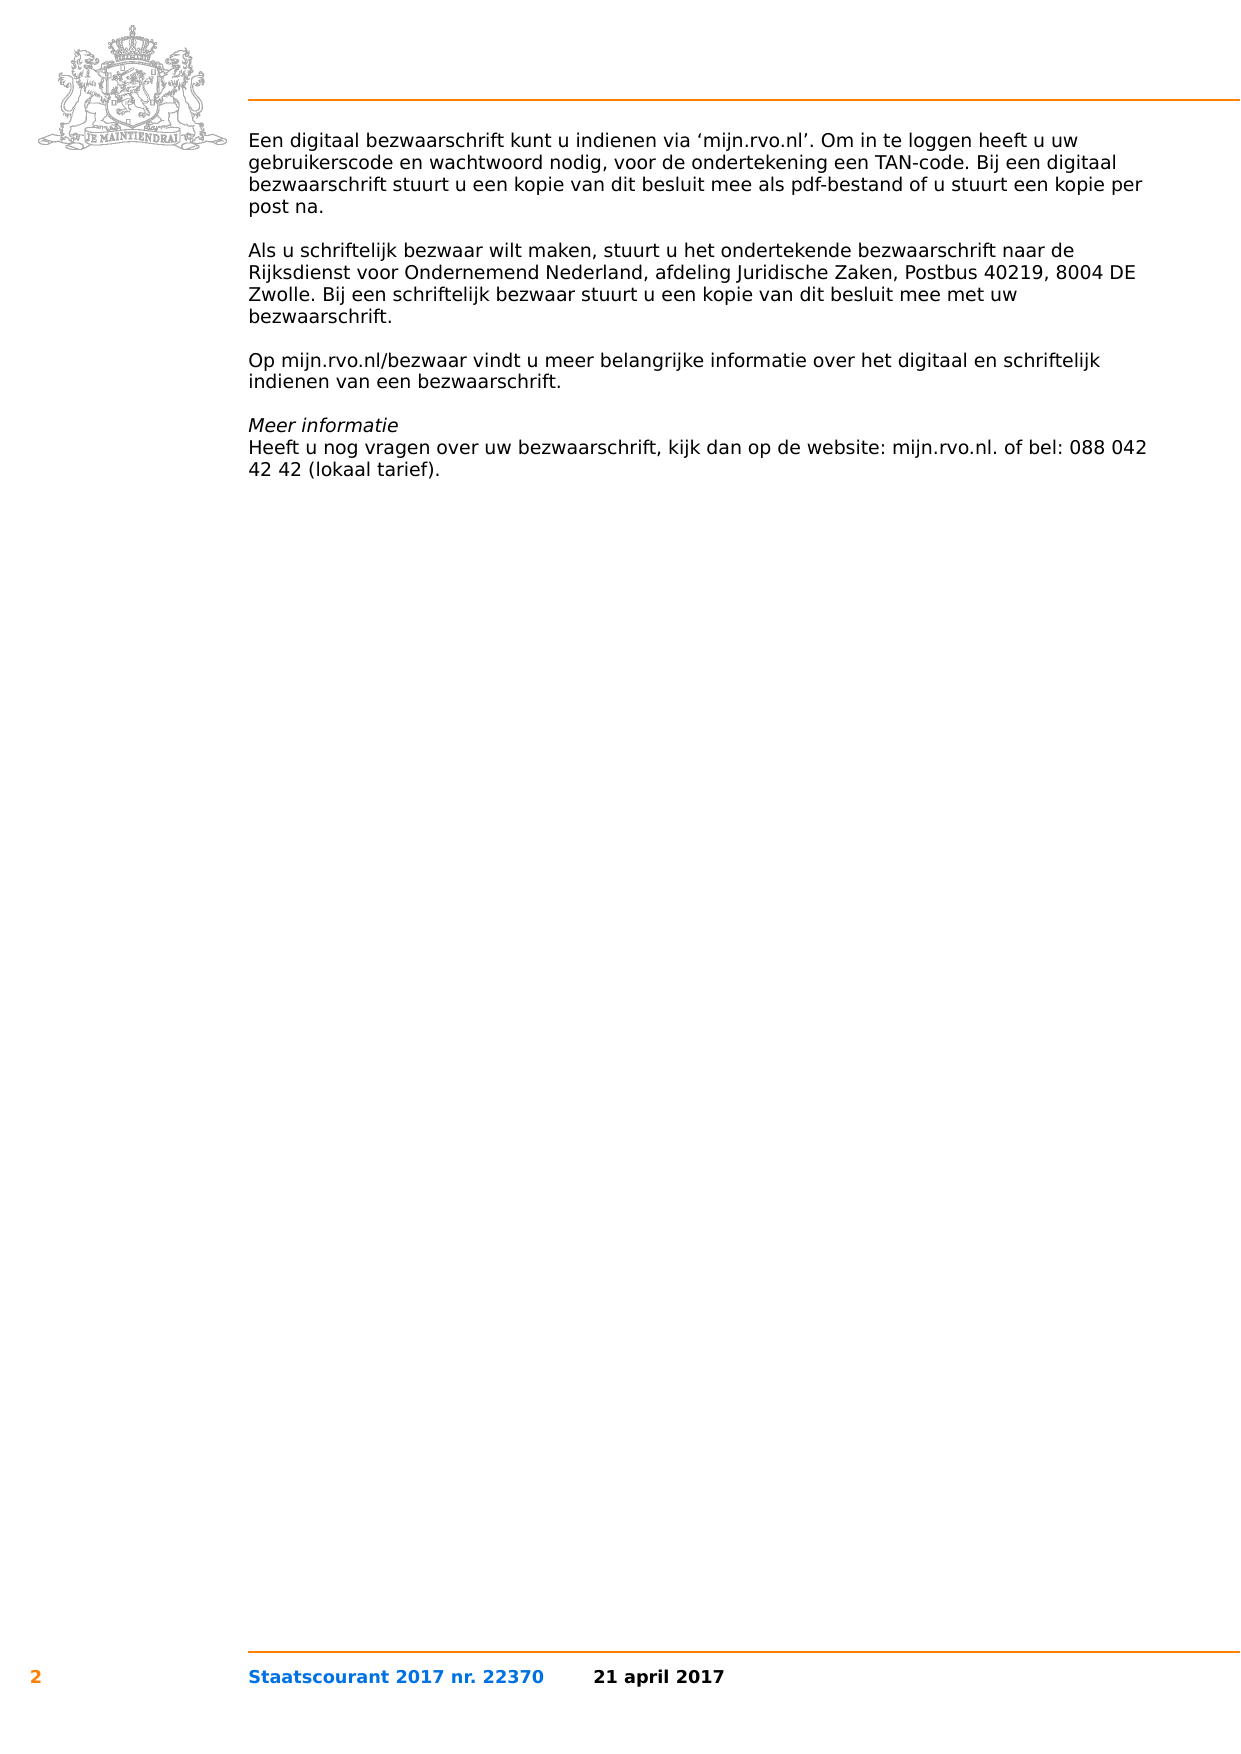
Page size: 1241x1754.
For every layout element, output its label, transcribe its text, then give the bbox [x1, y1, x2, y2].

text Op mijn.rvo.nl/bezwaar vindt u meer belangrijke informatie over het digitaal en schriftelijk indienen van een bezwaarschrift. [248, 349, 1163, 393]
text Als u schriftelijk bezwaar wilt maken, stuurt u het ondertekende bezwaarschrift naar de Rijksdienst voor Ondernemend Nederland, afdeling Juridische Zaken, Postbus 40219, 8004 DE Zwolle. Bij een schriftelijk bezwaar stuurt u een kopie van dit besluit mee met uw bezwaarschrift. [248, 240, 1163, 328]
text Heeft u nog vragen over uw bezwaarschrift, kijk dan op de website: mijn.rvo.nl. of bel: 088 042 42 42 (lokaal tarief). [248, 437, 1163, 481]
text Een digitaal bezwaarschrift kunt u indienen via ‘mijn.rvo.nl’. Om in te loggen heeft u uw gebruikerscode en wachtwoord nodig, voor de ondertekening een TAN-code. Bij een digitaal bezwaarschrift stuurt u een kopie van dit besluit mee als pdf-bestand of u stuurt een kopie per post na. [248, 130, 1163, 218]
picture [38, 25, 227, 150]
text Meer informatie [248, 415, 1163, 437]
